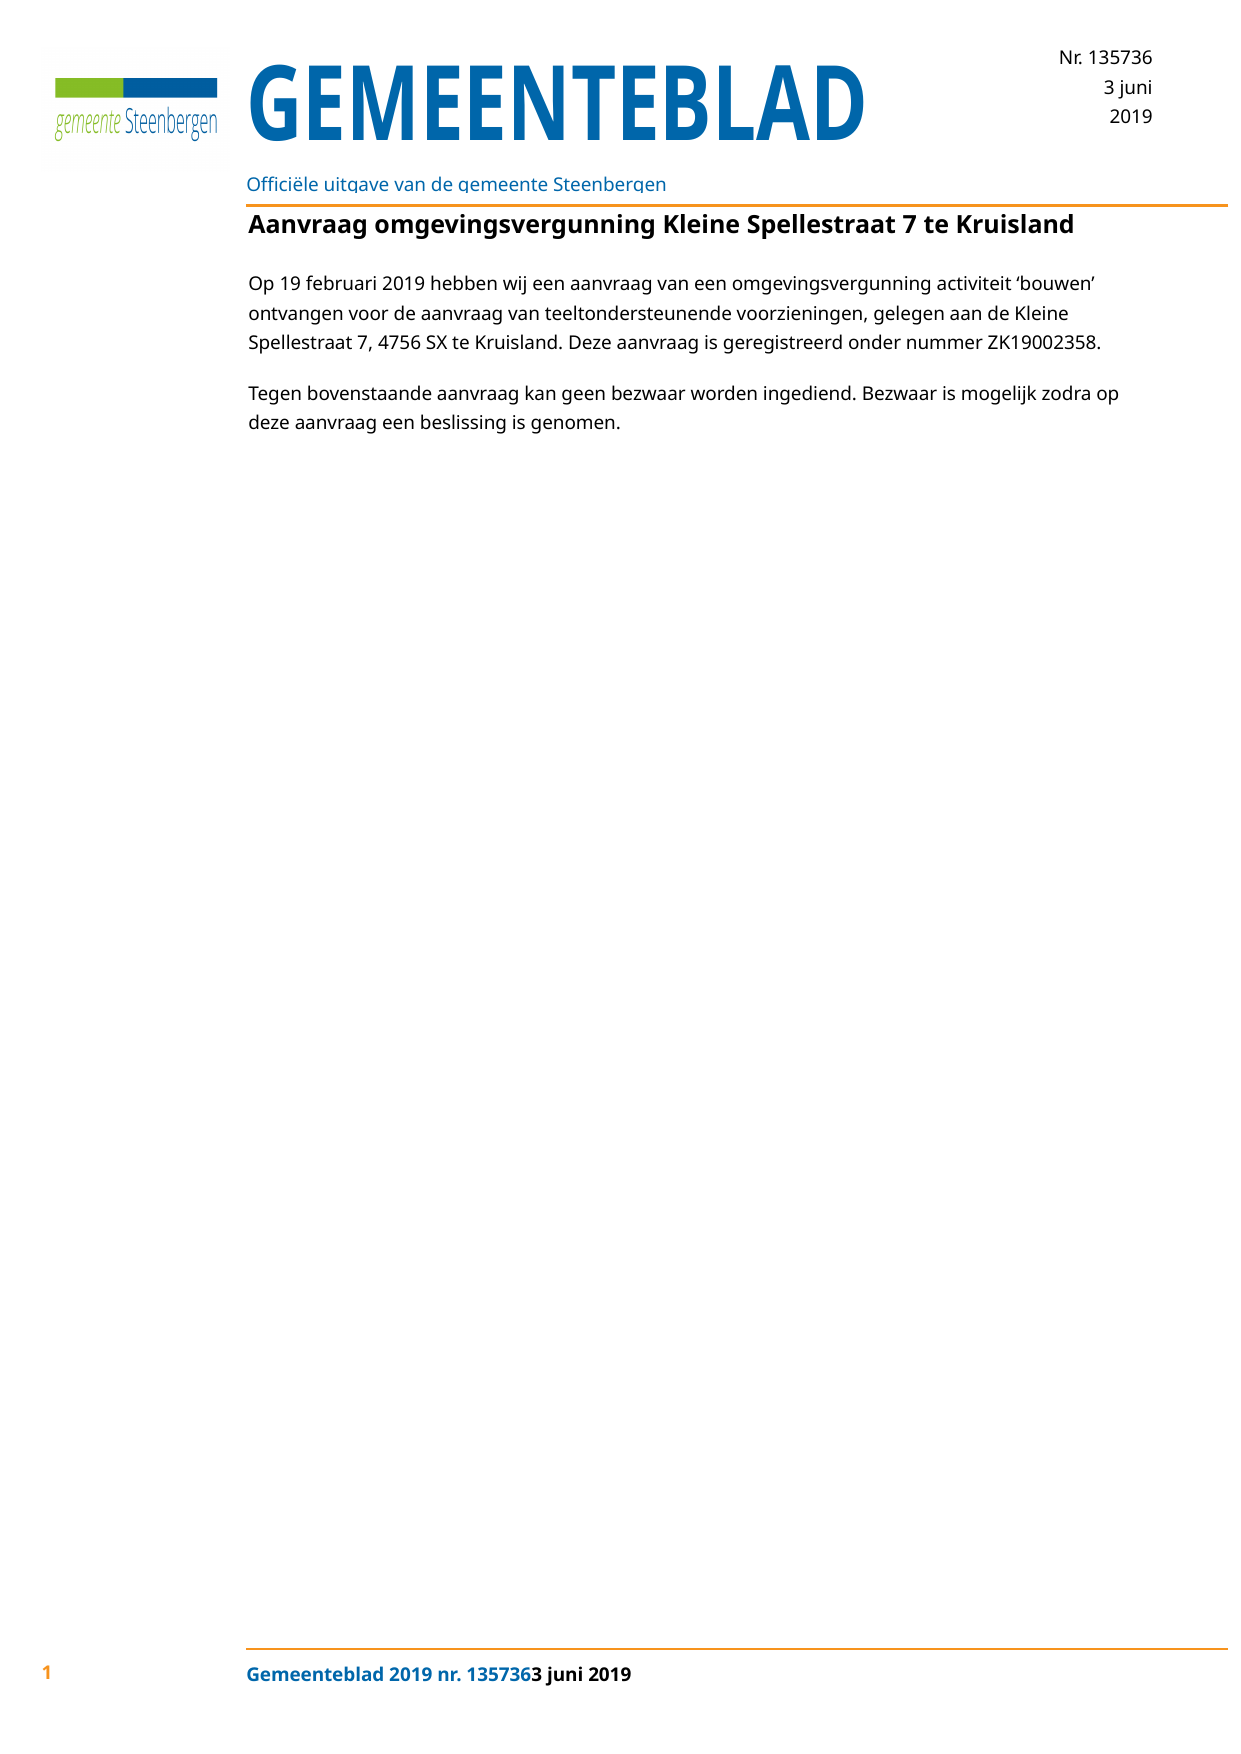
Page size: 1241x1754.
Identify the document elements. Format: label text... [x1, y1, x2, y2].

text Op 19 februari 2019 hebben wij een aanvraag van een omgevingsvergunning activiteit ‘bouwen’ ontvangen voor de aanvraag van teeltondersteunende voorzieningen, gelegen aan de Kleine Spellestraat 7, 4756 SX te Kruisland. Deze aanvraag is geregistreerd onder nummer ZK19002358. [248, 270, 1152, 355]
text Tegen bovenstaande aanvraag kan geen bezwaar worden ingediend. Bezwaar is mogelijk zodra op deze aanvraag een beslissing is genomen. [248, 380, 1152, 435]
text Aanvraag omgevingsvergunning Kleine Spellestraat 7 te Kruisland [248, 207, 1152, 241]
picture [41, 47, 231, 172]
